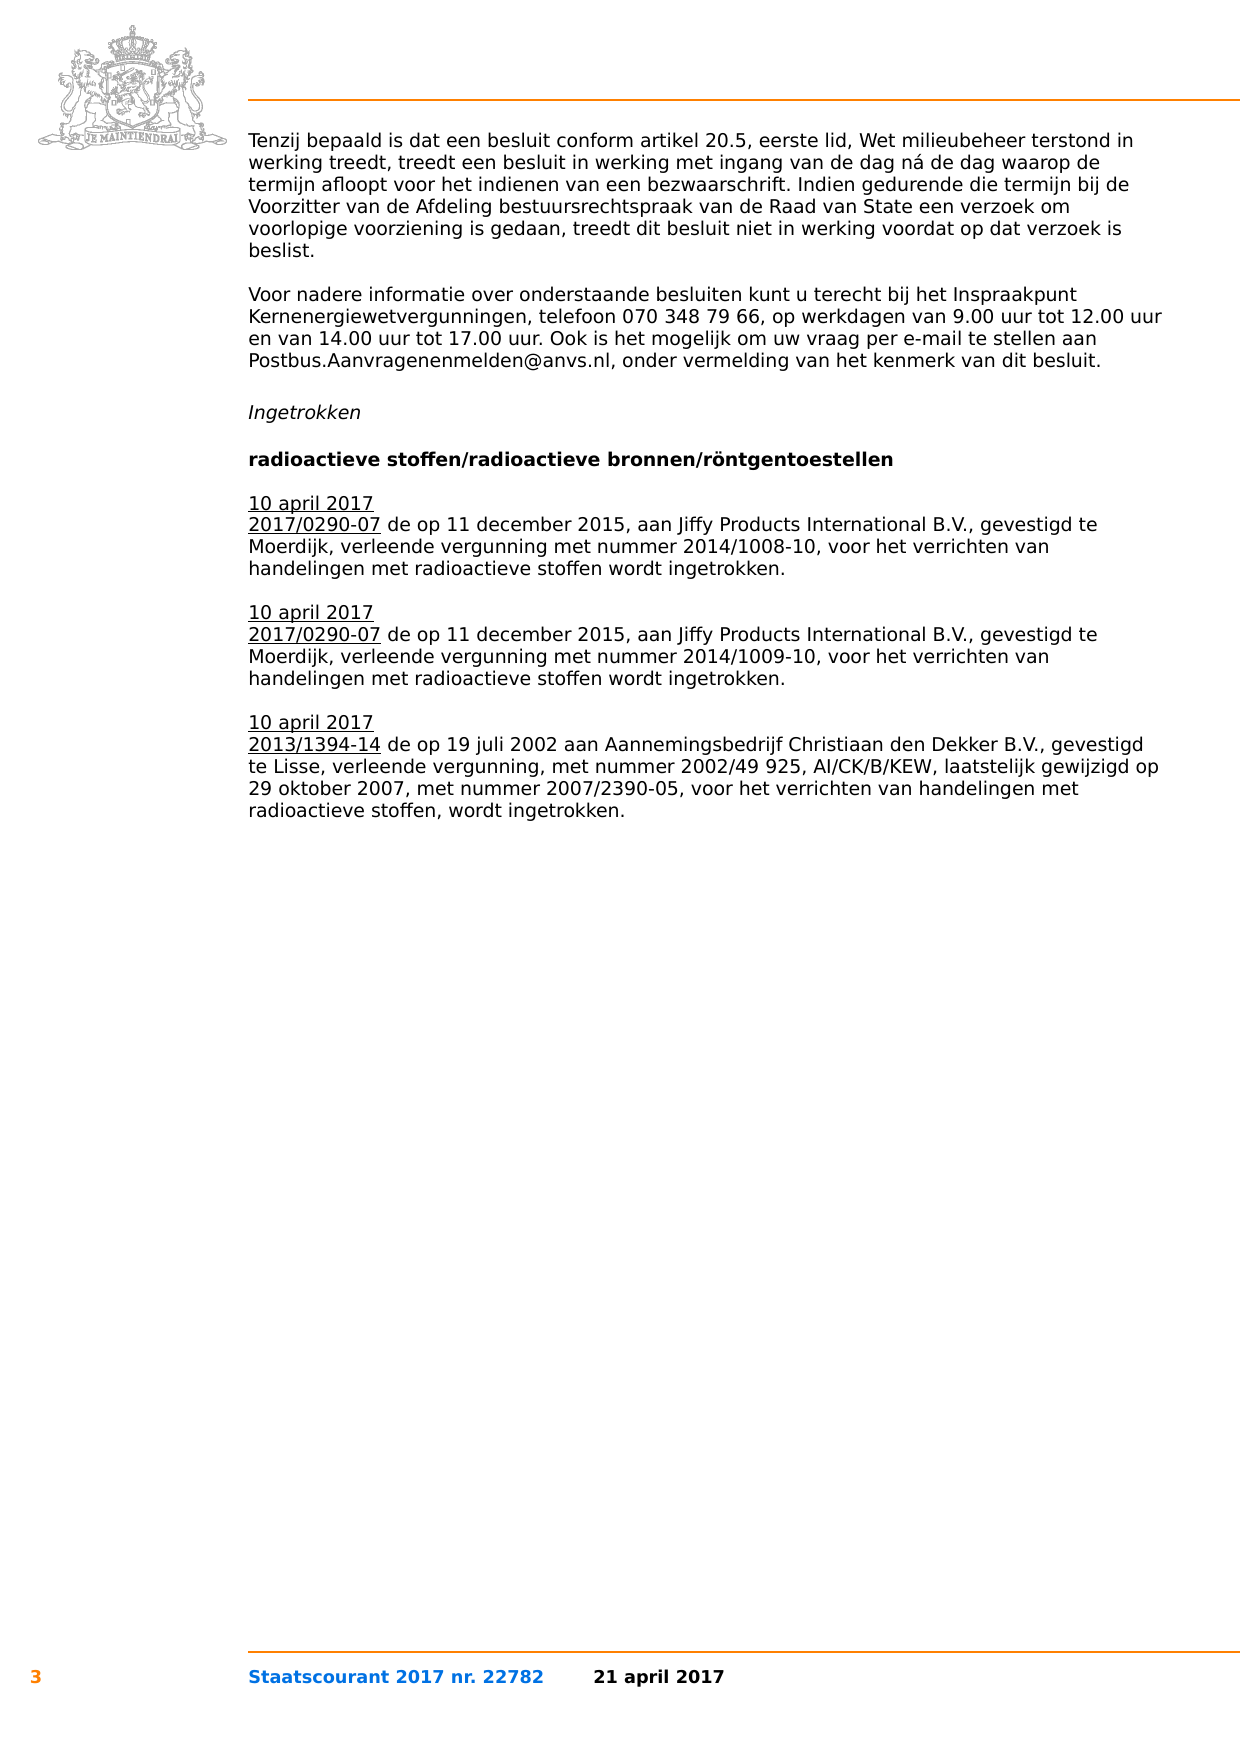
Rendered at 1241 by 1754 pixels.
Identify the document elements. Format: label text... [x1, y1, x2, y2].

text 10 april 2017 [248, 492, 1163, 514]
text 10 april 2017 [248, 602, 1163, 624]
text Tenzij bepaald is dat een besluit conform artikel 20.5, eerste lid, Wet milieubeheer terstond in werking treedt, treedt een besluit in werking met ingang van de dag ná de dag waarop de termijn afloopt voor het indienen van een bezwaarschrift. Indien gedurende die termijn bij de Voorzitter van de Afdeling bestuursrechtspraak van de Raad van State een verzoek om voorlopige voorziening is gedaan, treedt dit besluit niet in werking voordat op dat verzoek is beslist. [248, 130, 1163, 262]
text 2013/1394-14 de op 19 juli 2002 aan Aannemingsbedrijf Christiaan den Dekker B.V., gevestigd te Lisse, verleende vergunning, met nummer 2002/49 925, AI/CK/B/KEW, laatstelijk gewijzigd op 29 oktober 2007, met nummer 2007/2390-05, voor het verrichten van handelingen met radioactieve stoffen, wordt ingetrokken. [248, 734, 1163, 822]
text 10 april 2017 [248, 712, 1163, 734]
subtitle Ingetrokken [248, 402, 1163, 423]
picture [38, 25, 227, 150]
text radioactieve stoffen/radioactieve bronnen/röntgentoestellen [248, 448, 1163, 471]
text 2017/0290-07 de op 11 december 2015, aan Jiffy Products International B.V., gevestigd te Moerdijk, verleende vergunning met nummer 2014/1008-10, voor het verrichten van handelingen met radioactieve stoffen wordt ingetrokken. [248, 514, 1163, 580]
text Voor nadere informatie over onderstaande besluiten kunt u terecht bij het Inspraakpunt Kernenergiewetvergunningen, telefoon 070 348 79 66, op werkdagen van 9.00 uur tot 12.00 uur en van 14.00 uur tot 17.00 uur. Ook is het mogelijk om uw vraag per e-mail te stellen aan Postbus.Aanvragenenmelden@anvs.nl, onder vermelding van het kenmerk van dit besluit. [248, 284, 1163, 372]
text 2017/0290-07 de op 11 december 2015, aan Jiffy Products International B.V., gevestigd te Moerdijk, verleende vergunning met nummer 2014/1009-10, voor het verrichten van handelingen met radioactieve stoffen wordt ingetrokken. [248, 624, 1163, 690]
